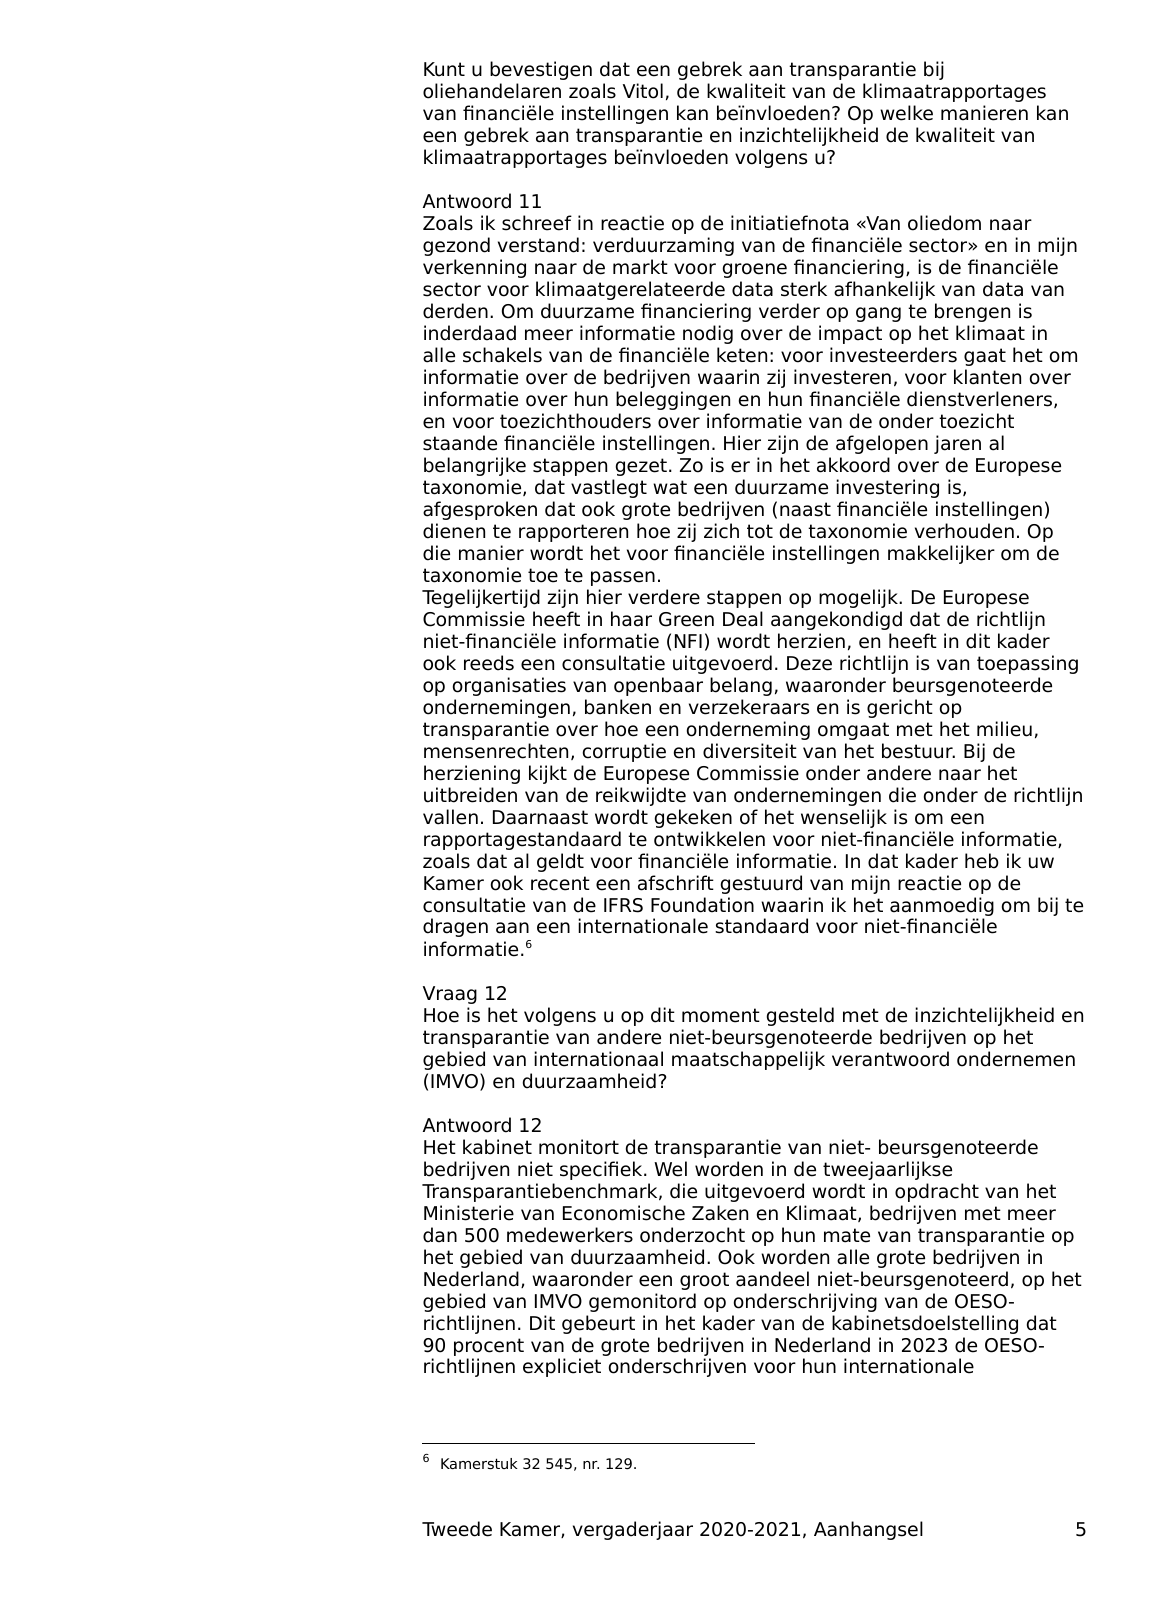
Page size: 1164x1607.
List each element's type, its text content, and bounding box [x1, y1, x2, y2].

text Vraag 12 [422, 983, 1087, 1004]
text Tegelijkertijd zijn hier verdere stappen op mogelijk. De Europese Commissie heeft in haar Green Deal aangekondigd dat de richtlijn niet-financiële informatie (NFI) wordt herzien, en heeft in dit kader ook reeds een consultatie uitgevoerd. Deze richtlijn is van toepassing op organisaties van openbaar belang, waaronder beursgenoteerde ondernemingen, banken en verzekeraars en is gericht op transparantie over hoe een onderneming omgaat met het milieu, mensenrechten, corruptie en diversiteit van het bestuur. Bij de herziening kijkt de Europese Commissie onder andere naar het uitbreiden van de reikwijdte van ondernemingen die onder de richtlijn vallen. Daarnaast wordt gekeken of het wenselijk is om een rapportagestandaard te ontwikkelen voor niet-financiële informatie, zoals dat al geldt voor financiële informatie. In dat kader heb ik uw Kamer ook recent een afschrift gestuurd van mijn reactie op de consultatie van de IFRS Foundation waarin ik het aanmoedig om bij te dragen aan een internationale standaard voor niet-financiële informatie. [422, 587, 1087, 960]
text Kunt u bevestigen dat een gebrek aan transparantie bij oliehandelaren zoals Vitol, de kwaliteit van de klimaatrapportages van financiële instellingen kan beïnvloeden? Op welke manieren kan een gebrek aan transparantie en inzichtelijkheid de kwaliteit van klimaatrapportages beïnvloeden volgens u? [422, 59, 1087, 169]
text Antwoord 11 [422, 191, 1087, 213]
text Kamerstuk 32 545, nr. 129. [422, 1452, 1087, 1474]
text Zoals ik schreef in reactie op de initiatiefnota «Van oliedom naar gezond verstand: verduurzaming van de financiële sector» en in mijn verkenning naar de markt voor groene financiering, is de financiële sector voor klimaatgerelateerde data sterk afhankelijk van data van derden. Om duurzame financiering verder op gang te brengen is inderdaad meer informatie nodig over de impact op het klimaat in alle schakels van de financiële keten: voor investeerders gaat het om informatie over de bedrijven waarin zij investeren, voor klanten over informatie over hun beleggingen en hun financiële dienstverleners, en voor toezichthouders over informatie van de onder toezicht staande financiële instellingen. Hier zijn de afgelopen jaren al belangrijke stappen gezet. Zo is er in het akkoord over de Europese taxonomie, dat vastlegt wat een duurzame investering is, afgesproken dat ook grote bedrijven (naast financiële instellingen) dienen te rapporteren hoe zij zich tot de taxonomie verhouden. Op die manier wordt het voor financiële instellingen makkelijker om de taxonomie toe te passen. [422, 213, 1087, 587]
text Antwoord 12 [422, 1115, 1087, 1137]
text Hoe is het volgens u op dit moment gesteld met de inzichtelijkheid en transparantie van andere niet-beursgenoteerde bedrijven op het gebied van internationaal maatschappelijk verantwoord ondernemen (IMVO) en duurzaamheid? [422, 1004, 1087, 1092]
text Het kabinet monitort de transparantie van niet- beursgenoteerde bedrijven niet specifiek. Wel worden in de tweejaarlijkse Transparantiebenchmark, die uitgevoerd wordt in opdracht van het Ministerie van Economische Zaken en Klimaat, bedrijven met meer dan 500 medewerkers onderzocht op hun mate van transparantie op het gebied van duurzaamheid. Ook worden alle grote bedrijven in Nederland, waaronder een groot aandeel niet-beursgenoteerd, op het gebied van IMVO gemonitord op onderschrijving van de OESO-richtlijnen. Dit gebeurt in het kader van de kabinetsdoelstelling dat 90 procent van de grote bedrijven in Nederland in 2023 de OESO-richtlijnen expliciet onderschrijven voor hun internationale [422, 1137, 1087, 1378]
